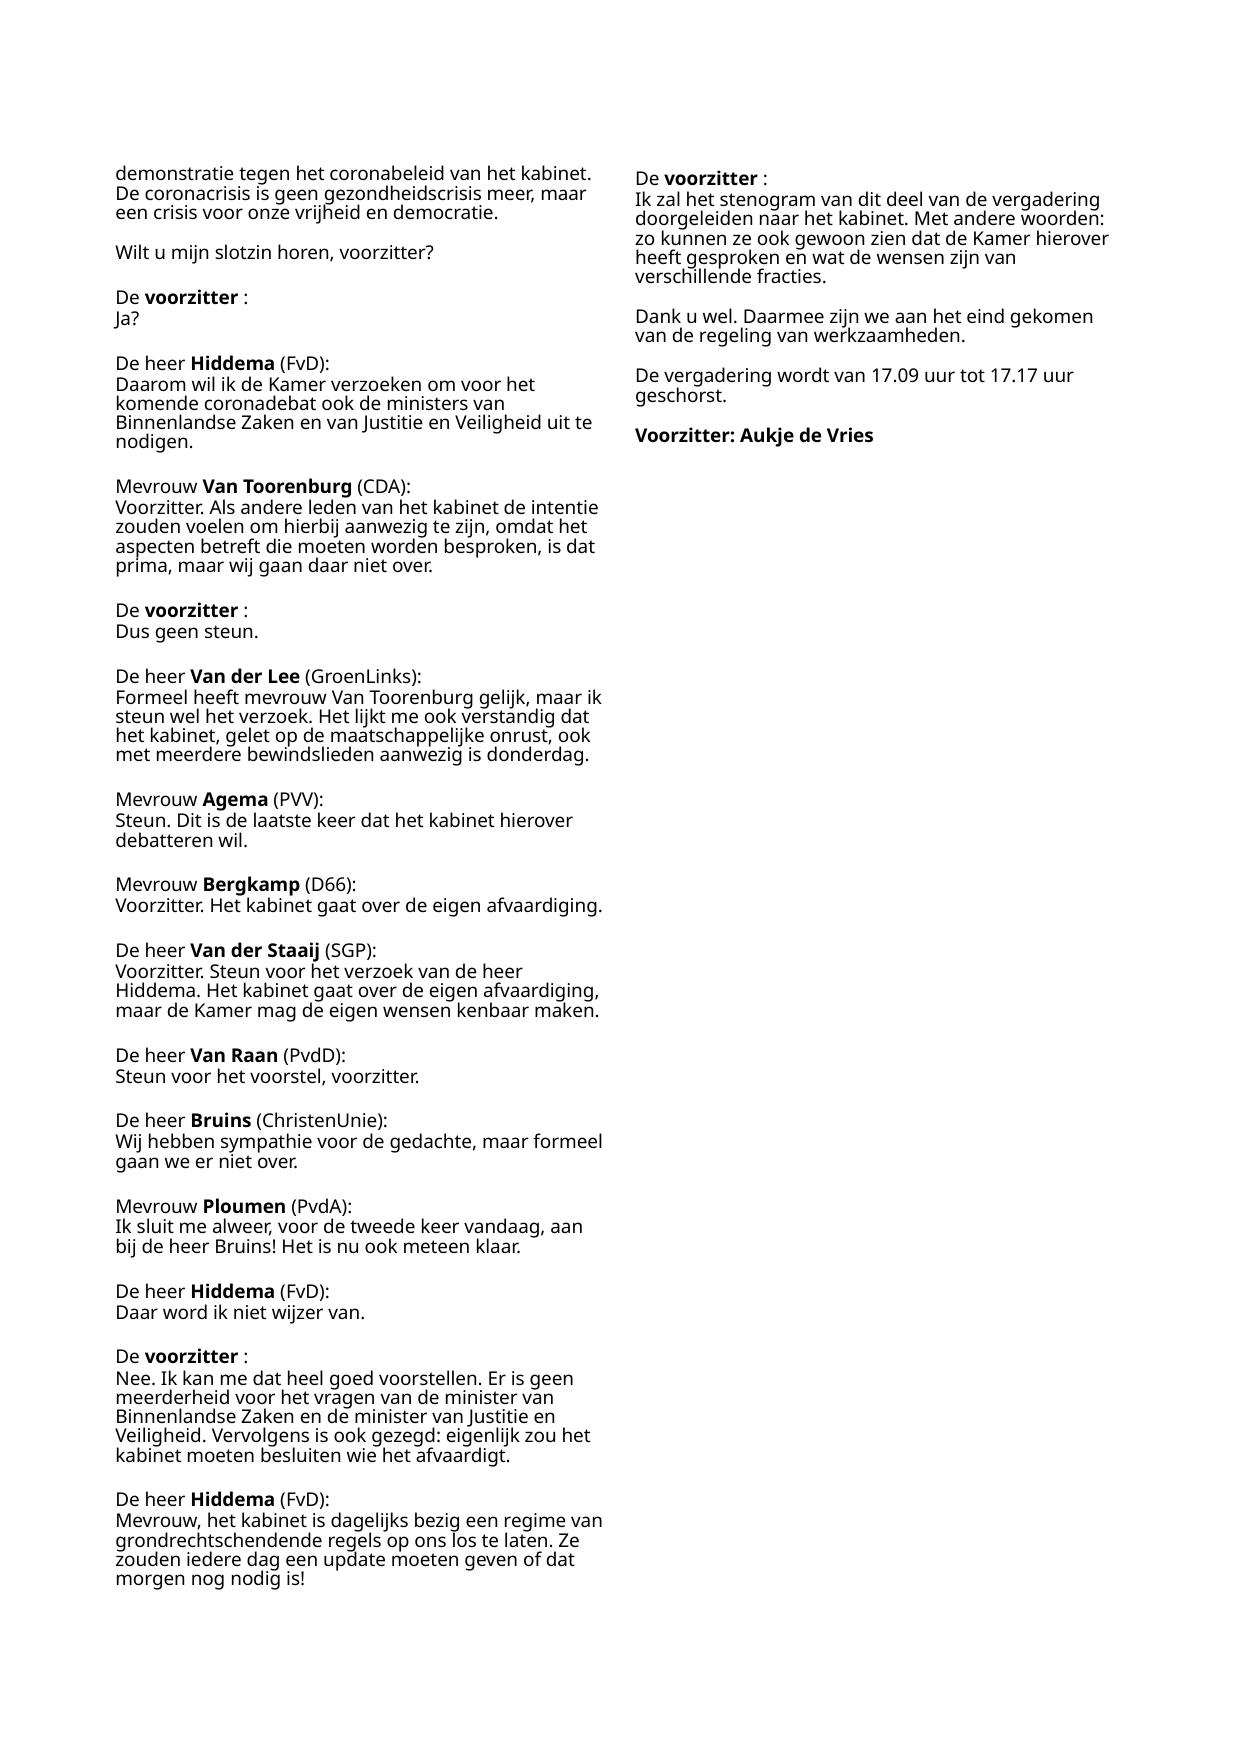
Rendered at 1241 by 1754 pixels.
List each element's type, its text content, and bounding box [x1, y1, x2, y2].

text Daar word ik niet wijzer van. [115, 1304, 605, 1323]
text Wilt u mijn slotzin horen, voorzitter? [115, 244, 605, 263]
text Nee. Ik kan me dat heel goed voorstellen. Er is geen meerderheid voor het vragen van de minister van Binnenlandse Zaken en de minister van Justitie en Veiligheid. Vervolgens is ook gezegd: eigenlijk zou het kabinet moeten besluiten wie het afvaardigt. [115, 1369, 605, 1466]
text Mevrouw Ploumen (PvdA): [115, 1193, 605, 1218]
text Mevrouw Bergkamp (D66): [115, 872, 605, 897]
text Wij hebben sympathie voor de gedachte, maar formeel gaan we er niet over. [115, 1133, 605, 1172]
text Ik zal het stenogram van dit deel van de vergadering doorgeleiden naar het kabinet. Met andere woorden: zo kunnen ze ook gewoon zien dat de Kamer hierover heeft gesproken en wat de wensen zijn van verschillende fracties. [635, 191, 1125, 287]
text Voorzitter: Aukje de Vries [635, 427, 1125, 446]
text De heer Bruins (ChristenUnie): [115, 1108, 605, 1133]
text De heer Van der Lee (GroenLinks): [115, 663, 605, 689]
text De voorzitter : [115, 1344, 605, 1369]
text De heer Van Raan (PvdD): [115, 1042, 605, 1068]
text Daarom wil ik de Kamer verzoeken om voor het komende coronadebat ook de ministers van Binnenlandse Zaken en van Justitie en Veiligheid uit te nodigen. [115, 376, 605, 453]
text Mevrouw, het kabinet is dagelijks bezig een regime van grondrechtschendende regels op ons los te laten. Ze zouden iedere dag een update moeten geven of dat morgen nog nodig is! [115, 1512, 605, 1589]
text Mevrouw Van Toorenburg (CDA): [115, 473, 605, 499]
text Voorzitter. Het kabinet gaat over de eigen afvaardiging. [115, 897, 605, 917]
text De voorzitter : [635, 165, 1125, 191]
text Steun. Dit is de laatste keer dat het kabinet hierover debatteren wil. [115, 812, 605, 851]
text De heer Van der Staaij (SGP): [115, 937, 605, 963]
text De heer Hiddema (FvD): [115, 350, 605, 376]
text De voorzitter : [115, 597, 605, 623]
text De heer Hiddema (FvD): [115, 1278, 605, 1304]
text Mevrouw Agema (PVV): [115, 787, 605, 812]
text Voorzitter. Als andere leden van het kabinet de intentie zouden voelen om hierbij aanwezig te zijn, omdat het aspecten betreft die moeten worden besproken, is dat prima, maar wij gaan daar niet over. [115, 499, 605, 576]
text Dus geen steun. [115, 623, 605, 642]
text De voorzitter : [115, 284, 605, 310]
text Voorzitter. Steun voor het verzoek van de heer Hiddema. Het kabinet gaat over de eigen afvaardiging, maar de Kamer mag de eigen wensen kenbaar maken. [115, 963, 605, 1021]
text Ik sluit me alweer, voor de tweede keer vandaag, aan bij de heer Bruins! Het is nu ook meteen klaar. [115, 1218, 605, 1257]
text Ja? [115, 310, 605, 329]
text Steun voor het voorstel, voorzitter. [115, 1068, 605, 1087]
text Formeel heeft mevrouw Van Toorenburg gelijk, maar ik steun wel het verzoek. Het lijkt me ook verstandig dat het kabinet, gelet op de maatschappelijke onrust, ook met meerdere bewindslieden aanwezig is donderdag. [115, 689, 605, 766]
text demonstratie tegen het coronabeleid van het kabinet. De coronacrisis is geen gezondheidscrisis meer, maar een crisis voor onze vrijheid en democratie. [115, 165, 605, 223]
text De heer Hiddema (FvD): [115, 1487, 605, 1512]
text De vergadering wordt van 17.09 uur tot 17.17 uur geschorst. [635, 367, 1125, 406]
text Dank u wel. Daarmee zijn we aan het eind gekomen van de regeling van werkzaamheden. [635, 308, 1125, 347]
